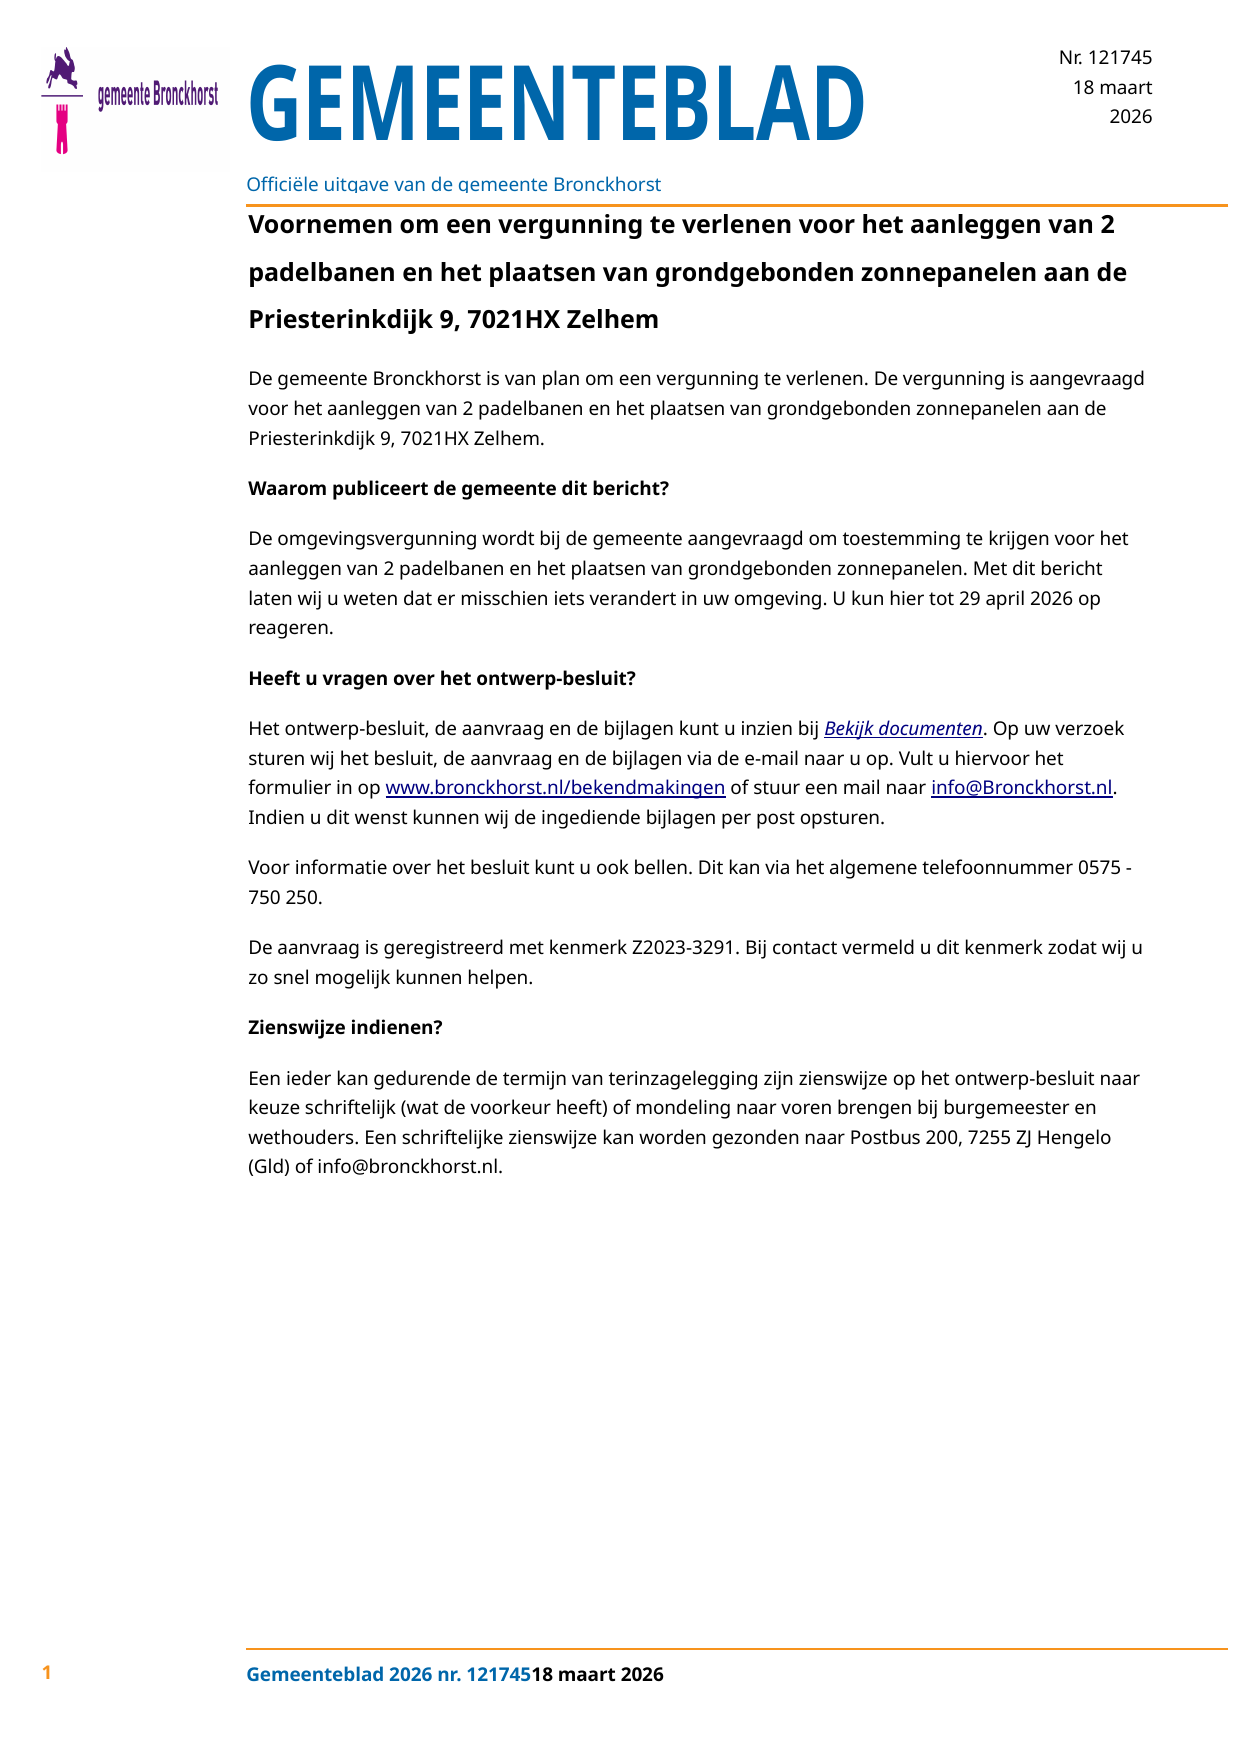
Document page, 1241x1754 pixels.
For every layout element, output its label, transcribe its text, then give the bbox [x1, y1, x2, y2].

text De aanvraag is geregistreerd met kenmerk Z2023-3291. Bij contact vermeld u dit kenmerk zodat wij u zo snel mogelijk kunnen helpen. [248, 934, 1152, 989]
text De omgevingsvergunning wordt bij de gemeente aangevraagd om toestemming te krijgen voor het aanleggen van 2 padelbanen en het plaatsen van grondgebonden zonnepanelen. Met dit bericht laten wij u weten dat er misschien iets verandert in uw omgeving. U kun hier tot 29 april 2026 op reageren. [248, 526, 1152, 640]
text Het ontwerp-besluit, de aanvraag en de bijlagen kunt u inzien bij Bekijk documenten. Op uw verzoek sturen wij het besluit, de aanvraag en de bijlagen via de e-mail naar u op. Vult u hiervoor het formulier in op www.bronckhorst.nl/bekendmakingen of stuur een mail naar info@Bronckhorst.nl. Indien u dit wenst kunnen wij de ingediende bijlagen per post opsturen. [248, 715, 1152, 829]
text Een ieder kan gedurende de termijn van terinzagelegging zijn zienswijze op het ontwerp-besluit naar keuze schriftelijk (wat de voorkeur heeft) of mondeling naar voren brengen bij burgemeester en wethouders. Een schriftelijke zienswijze kan worden gezonden naar Postbus 200, 7255 ZJ Hengelo (Gld) of info@bronckhorst.nl. [248, 1065, 1152, 1179]
text Voor informatie over het besluit kunt u ook bellen. Dit kan via het algemene telefoonnummer 0575 - 750 250. [248, 854, 1152, 909]
picture [41, 47, 231, 172]
text Waarom publiceert de gemeente dit bericht? [248, 475, 1152, 501]
text Zienswijze indienen? [248, 1014, 1152, 1040]
text De gemeente Bronckhorst is van plan om een vergunning te verlenen. De vergunning is aangevraagd voor het aanleggen van 2 padelbanen en het plaatsen van grondgebonden zonnepanelen aan de Priesterinkdijk 9, 7021HX Zelhem. [248, 366, 1152, 450]
text Heeft u vragen over het ontwerp-besluit? [248, 665, 1152, 690]
text Voornemen om een vergunning te verlenen voor het aanleggen van 2 padelbanen en het plaatsen van grondgebonden zonnepanelen aan de Priesterinkdijk 9, 7021HX Zelhem [248, 207, 1152, 336]
